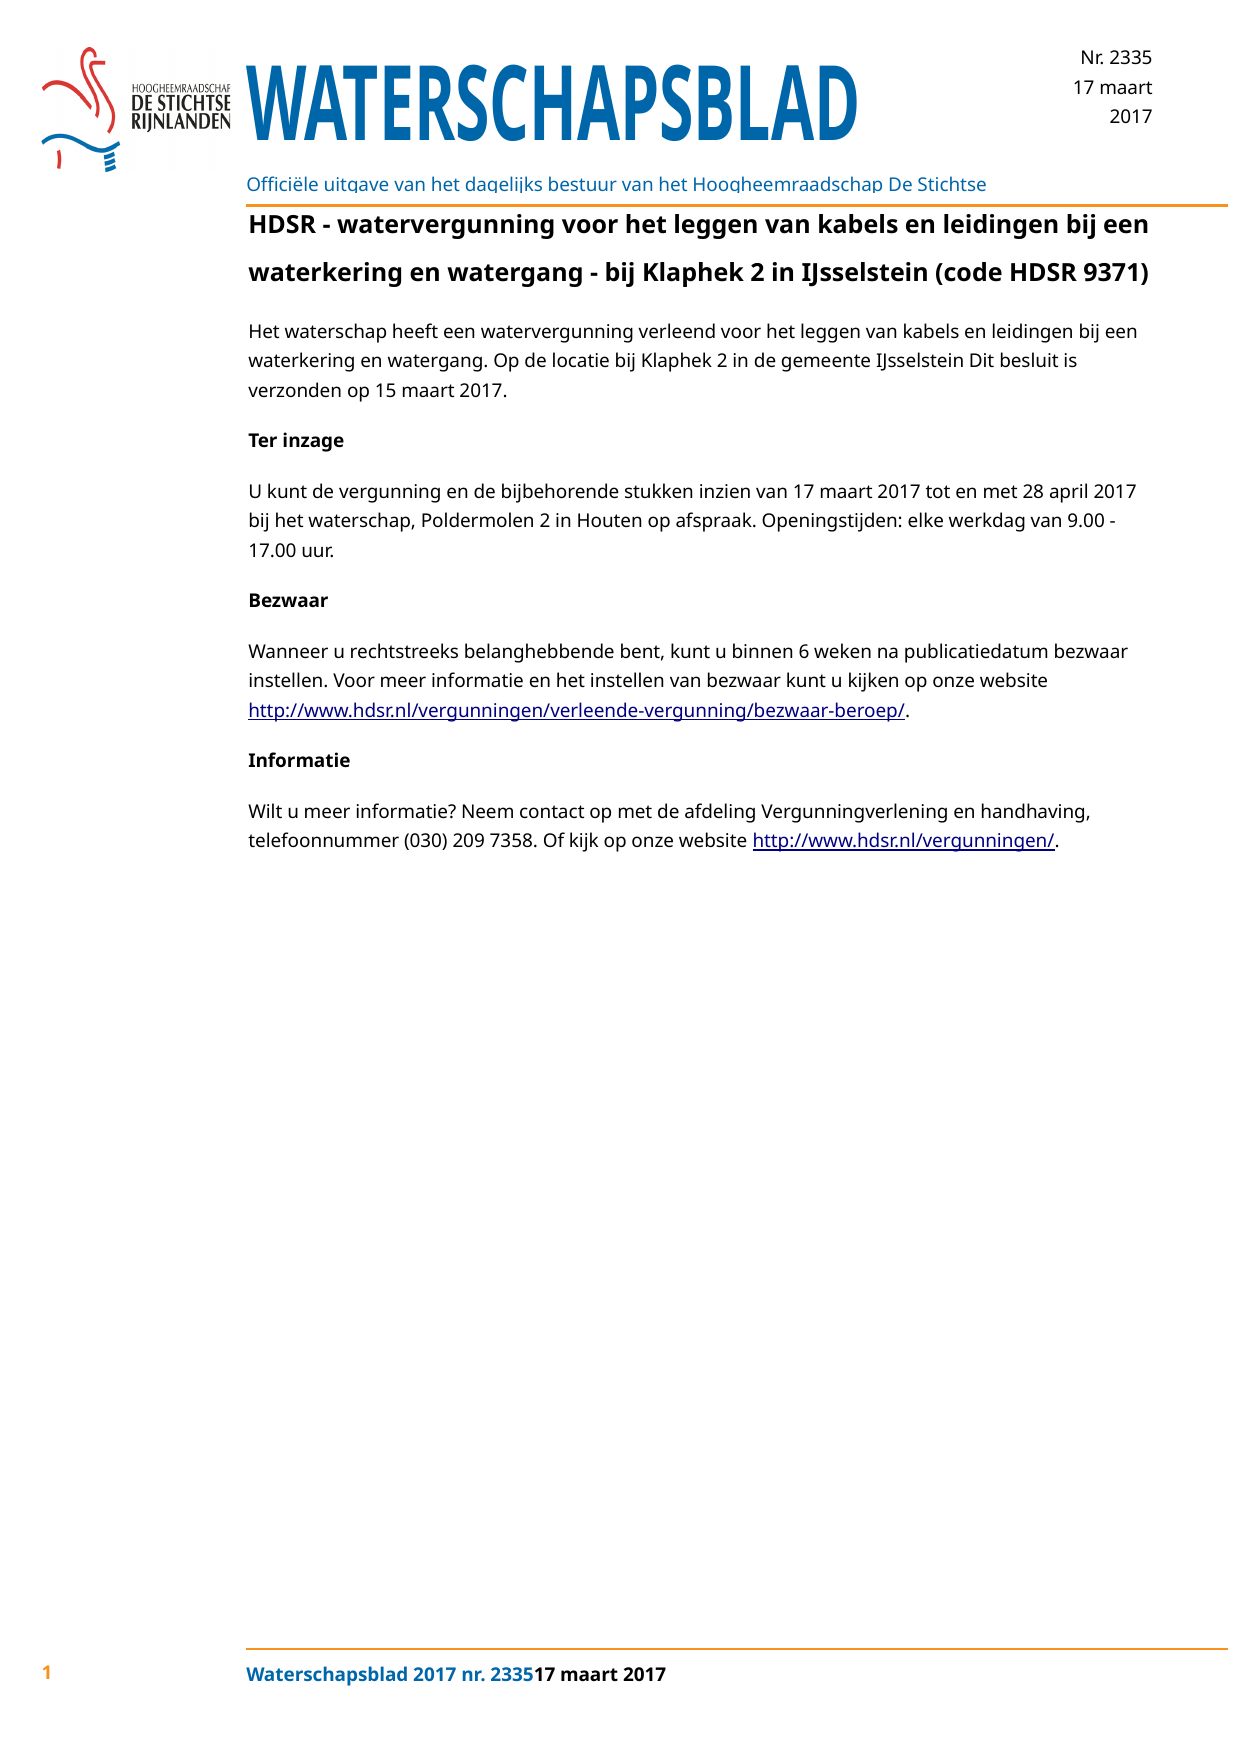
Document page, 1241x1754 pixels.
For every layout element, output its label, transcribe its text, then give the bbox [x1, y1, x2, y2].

text Ter inzage [248, 427, 1152, 453]
picture [41, 47, 231, 172]
text Het waterschap heeft een watervergunning verleend voor het leggen van kabels en leidingen bij een waterkering en watergang. Op de locatie bij Klaphek 2 in de gemeente IJsselstein Dit besluit is verzonden op 15 maart 2017. [248, 318, 1152, 403]
text HDSR - watervergunning voor het leggen van kabels en leidingen bij een waterkering en watergang - bij Klaphek 2 in IJsselstein (code HDSR 9371) [248, 207, 1152, 288]
text Wilt u meer informatie? Neem contact op met de afdeling Vergunningverlening en handhaving, telefoonnummer (030) 209 7358. Of kijk op onze website http://www.hdsr.nl/vergunningen/. [248, 798, 1152, 853]
text Wanneer u rechtstreeks belanghebbende bent, kunt u binnen 6 weken na publicatiedatum bezwaar instellen. Voor meer informatie en het instellen van bezwaar kunt u kijken op onze website http://www.hdsr.nl/vergunningen/verleende-vergunning/bezwaar-beroep/. [248, 638, 1152, 723]
text Informatie [248, 747, 1152, 773]
text U kunt de vergunning en de bijbehorende stukken inzien van 17 maart 2017 tot en met 28 april 2017 bij het waterschap, Poldermolen 2 in Houten op afspraak. Openingstijden: elke werkdag van 9.00 - 17.00 uur. [248, 478, 1152, 563]
text Bezwaar [248, 587, 1152, 613]
